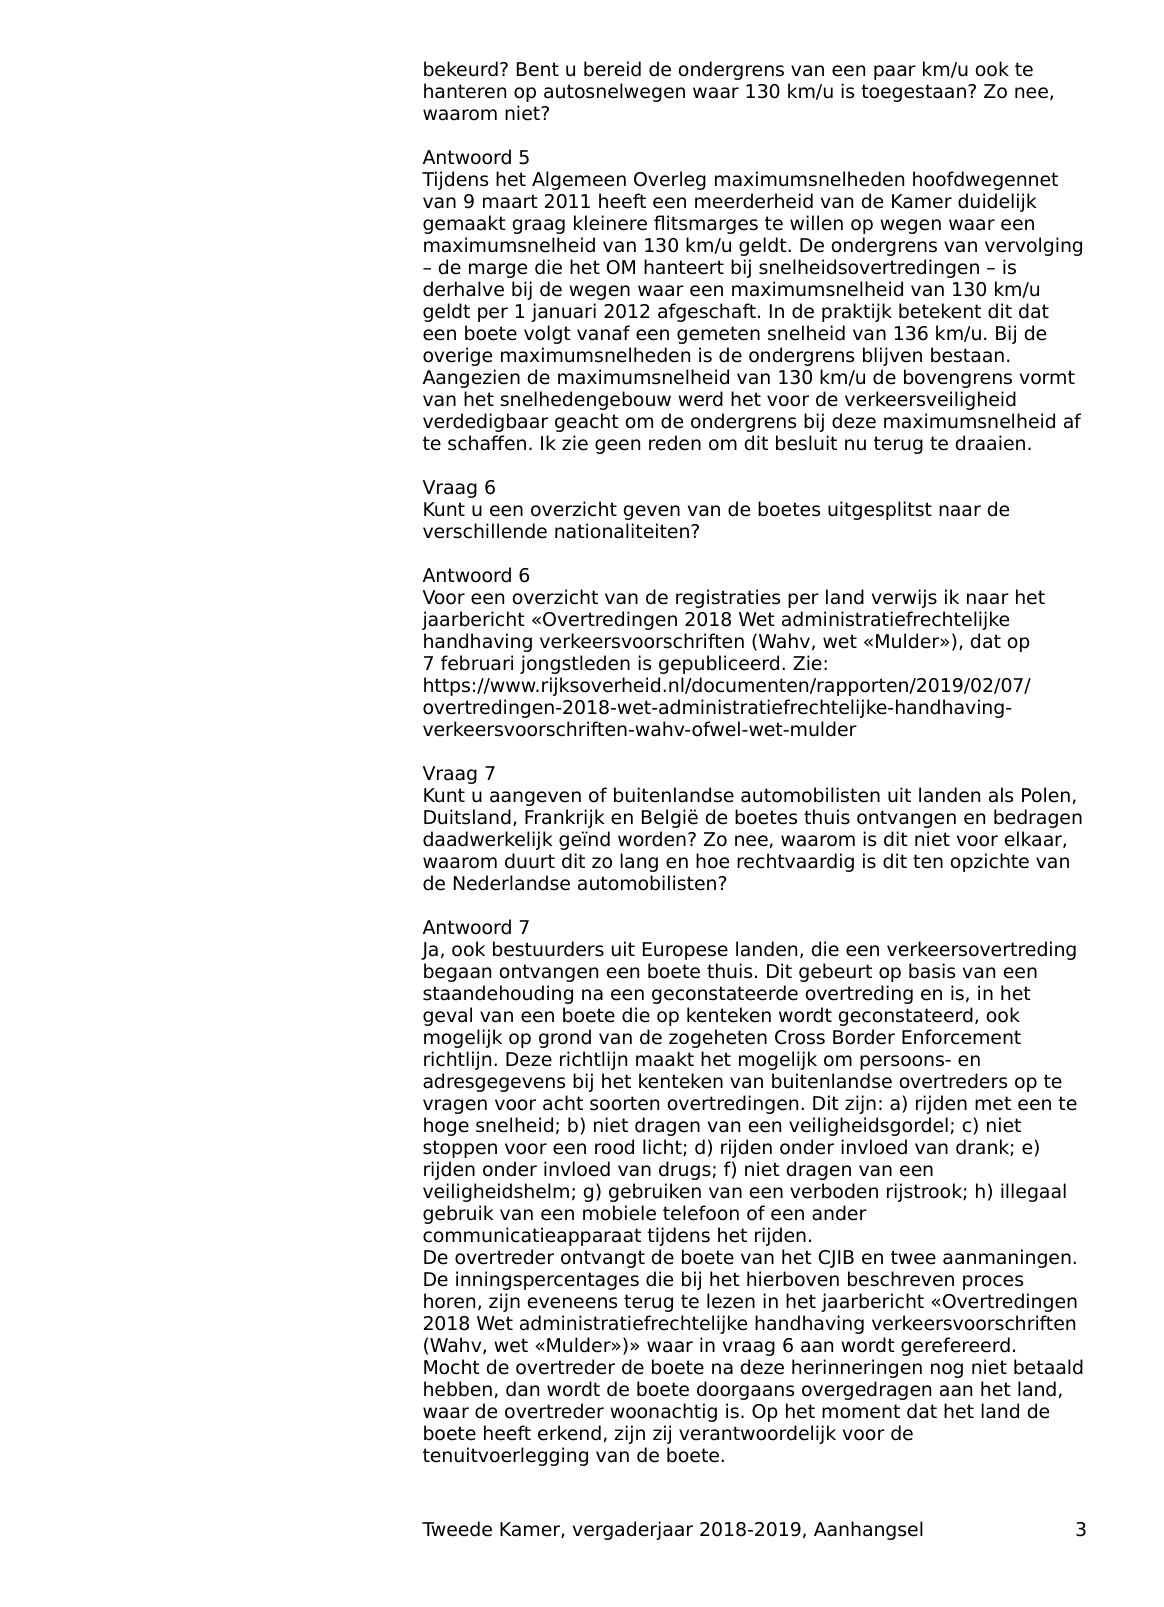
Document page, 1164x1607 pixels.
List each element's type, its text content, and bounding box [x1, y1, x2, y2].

text Kunt u een overzicht geven van de boetes uitgesplitst naar de verschillende nationaliteiten? [422, 499, 1087, 543]
text Vraag 6 [422, 477, 1087, 499]
text Ja, ook bestuurders uit Europese landen, die een verkeersovertreding begaan ontvangen een boete thuis. Dit gebeurt op basis van een staandehouding na een geconstateerde overtreding en is, in het geval van een boete die op kenteken wordt geconstateerd, ook mogelijk op grond van de zogeheten Cross Border Enforcement richtlijn. Deze richtlijn maakt het mogelijk om persoons- en adresgegevens bij het kenteken van buitenlandse overtreders op te vragen voor acht soorten overtredingen. Dit zijn: a) rijden met een te hoge snelheid; b) niet dragen van een veiligheidsgordel; c) niet stoppen voor een rood licht; d) rijden onder invloed van drank; e) rijden onder invloed van drugs; f) niet dragen van een veiligheidshelm; g) gebruiken van een verboden rijstrook; h) illegaal gebruik van een mobiele telefoon of een ander communicatieapparaat tijdens het rijden. [422, 939, 1087, 1247]
text Kunt u aangeven of buitenlandse automobilisten uit landen als Polen, Duitsland, Frankrijk en België de boetes thuis ontvangen en bedragen daadwerkelijk geïnd worden? Zo nee, waarom is dit niet voor elkaar, waarom duurt dit zo lang en hoe rechtvaardig is dit ten opzichte van de Nederlandse automobilisten? [422, 785, 1087, 895]
text bekeurd? Bent u bereid de ondergrens van een paar km/u ook te hanteren op autosnelwegen waar 130 km/u is toegestaan? Zo nee, waarom niet? [422, 59, 1087, 125]
text De overtreder ontvangt de boete van het CJIB en twee aanmaningen. De inningspercentages die bij het hierboven beschreven proces horen, zijn eveneens terug te lezen in het jaarbericht «Overtredingen 2018 Wet administratiefrechtelijke handhaving verkeersvoorschriften (Wahv, wet «Mulder»)» waar in vraag 6 aan wordt gerefereerd. [422, 1247, 1087, 1357]
text Vraag 7 [422, 763, 1087, 785]
text Mocht de overtreder de boete na deze herinneringen nog niet betaald hebben, dan wordt de boete doorgaans overgedragen aan het land, waar de overtreder woonachtig is. Op het moment dat het land de boete heeft erkend, zijn zij verantwoordelijk voor de tenuitvoerlegging van de boete. [422, 1357, 1087, 1467]
text Tijdens het Algemeen Overleg maximumsnelheden hoofdwegennet van 9 maart 2011 heeft een meerderheid van de Kamer duidelijk gemaakt graag kleinere flitsmarges te willen op wegen waar een maximumsnelheid van 130 km/u geldt. De ondergrens van vervolging – de marge die het OM hanteert bij snelheidsovertredingen – is derhalve bij de wegen waar een maximumsnelheid van 130 km/u geldt per 1 januari 2012 afgeschaft. In de praktijk betekent dit dat een boete volgt vanaf een gemeten snelheid van 136 km/u. Bij de overige maximumsnelheden is de ondergrens blijven bestaan. Aangezien de maximumsnelheid van 130 km/u de bovengrens vormt van het snelhedengebouw werd het voor de verkeersveiligheid verdedigbaar geacht om de ondergrens bij deze maximumsnelheid af te schaffen. Ik zie geen reden om dit besluit nu terug te draaien. [422, 169, 1087, 455]
text Antwoord 6 [422, 565, 1087, 587]
text Antwoord 5 [422, 147, 1087, 169]
text Antwoord 7 [422, 917, 1087, 939]
text https://www.rijksoverheid.nl/documenten/rapporten/2019/02/07/overtredingen-2018-wet-administratiefrechtelijke-handhaving-verkeersvoorschriften-wahv-ofwel-wet-mulder [422, 675, 1087, 741]
text Voor een overzicht van de registraties per land verwijs ik naar het jaarbericht «Overtredingen 2018 Wet administratiefrechtelijke handhaving verkeersvoorschriften (Wahv, wet «Mulder»), dat op 7 februari jongstleden is gepubliceerd. Zie: [422, 587, 1087, 675]
